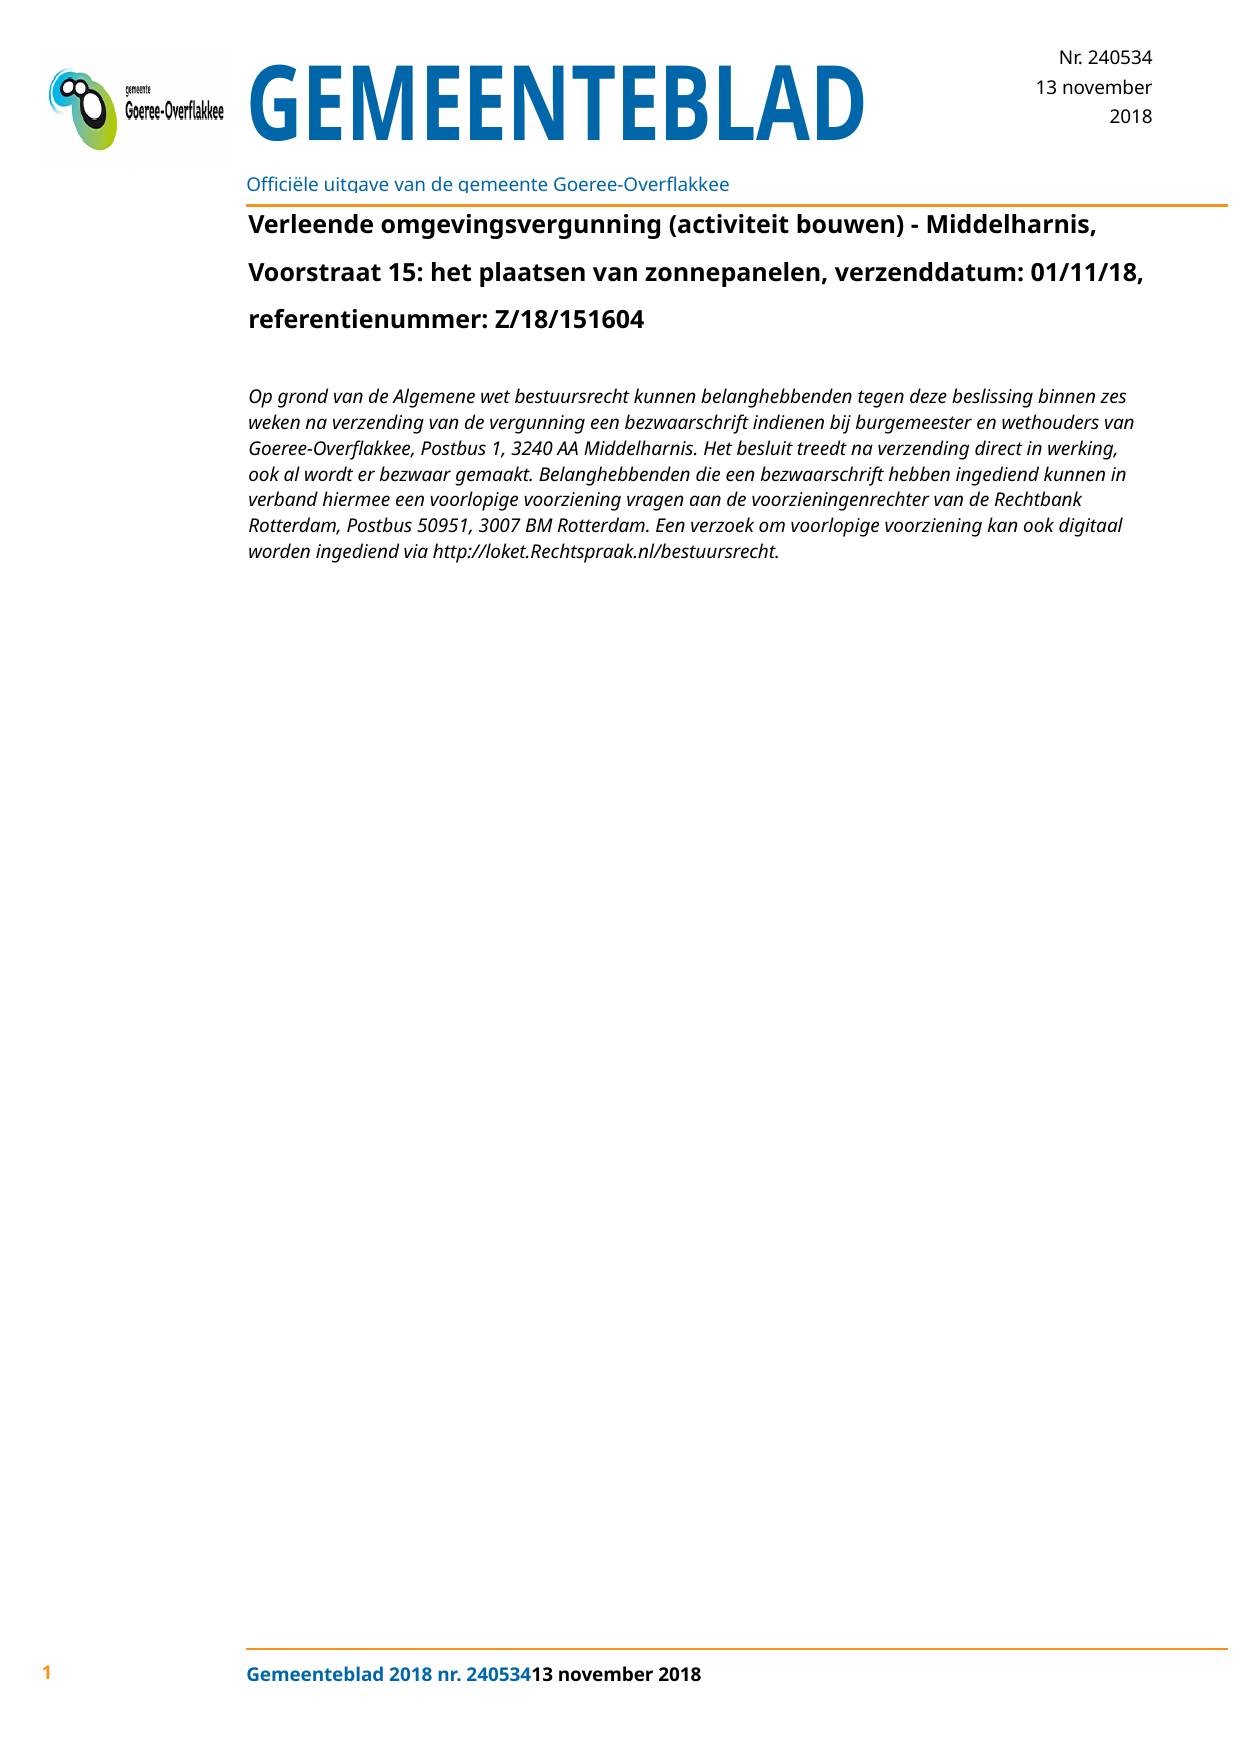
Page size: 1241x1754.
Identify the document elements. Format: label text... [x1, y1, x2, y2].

text Op grond van de Algemene wet bestuursrecht kunnen belanghebbenden tegen deze beslissing binnen zes weken na verzending van de vergunning een bezwaarschrift indienen bij burgemeester en wethouders van Goeree-Overflakkee, Postbus 1, 3240 AA Middelharnis. Het besluit treedt na verzending direct in werking, ook al wordt er bezwaar gemaakt. Belanghebbenden die een bezwaarschrift hebben ingediend kunnen in verband hiermee een voorlopige voorziening vragen aan de voorzieningenrechter van de Rechtbank Rotterdam, Postbus 50951, 3007 BM Rotterdam. Een verzoek om voorlopige voorziening kan ook digitaal worden ingediend via http://loket.Rechtspraak.nl/bestuursrecht. [248, 384, 1152, 564]
text Verleende omgevingsvergunning (activiteit bouwen) - Middelharnis, Voorstraat 15: het plaatsen van zonnepanelen, verzenddatum: 01/11/18, referentienummer: Z/18/151604 [248, 207, 1152, 336]
picture [41, 47, 231, 172]
